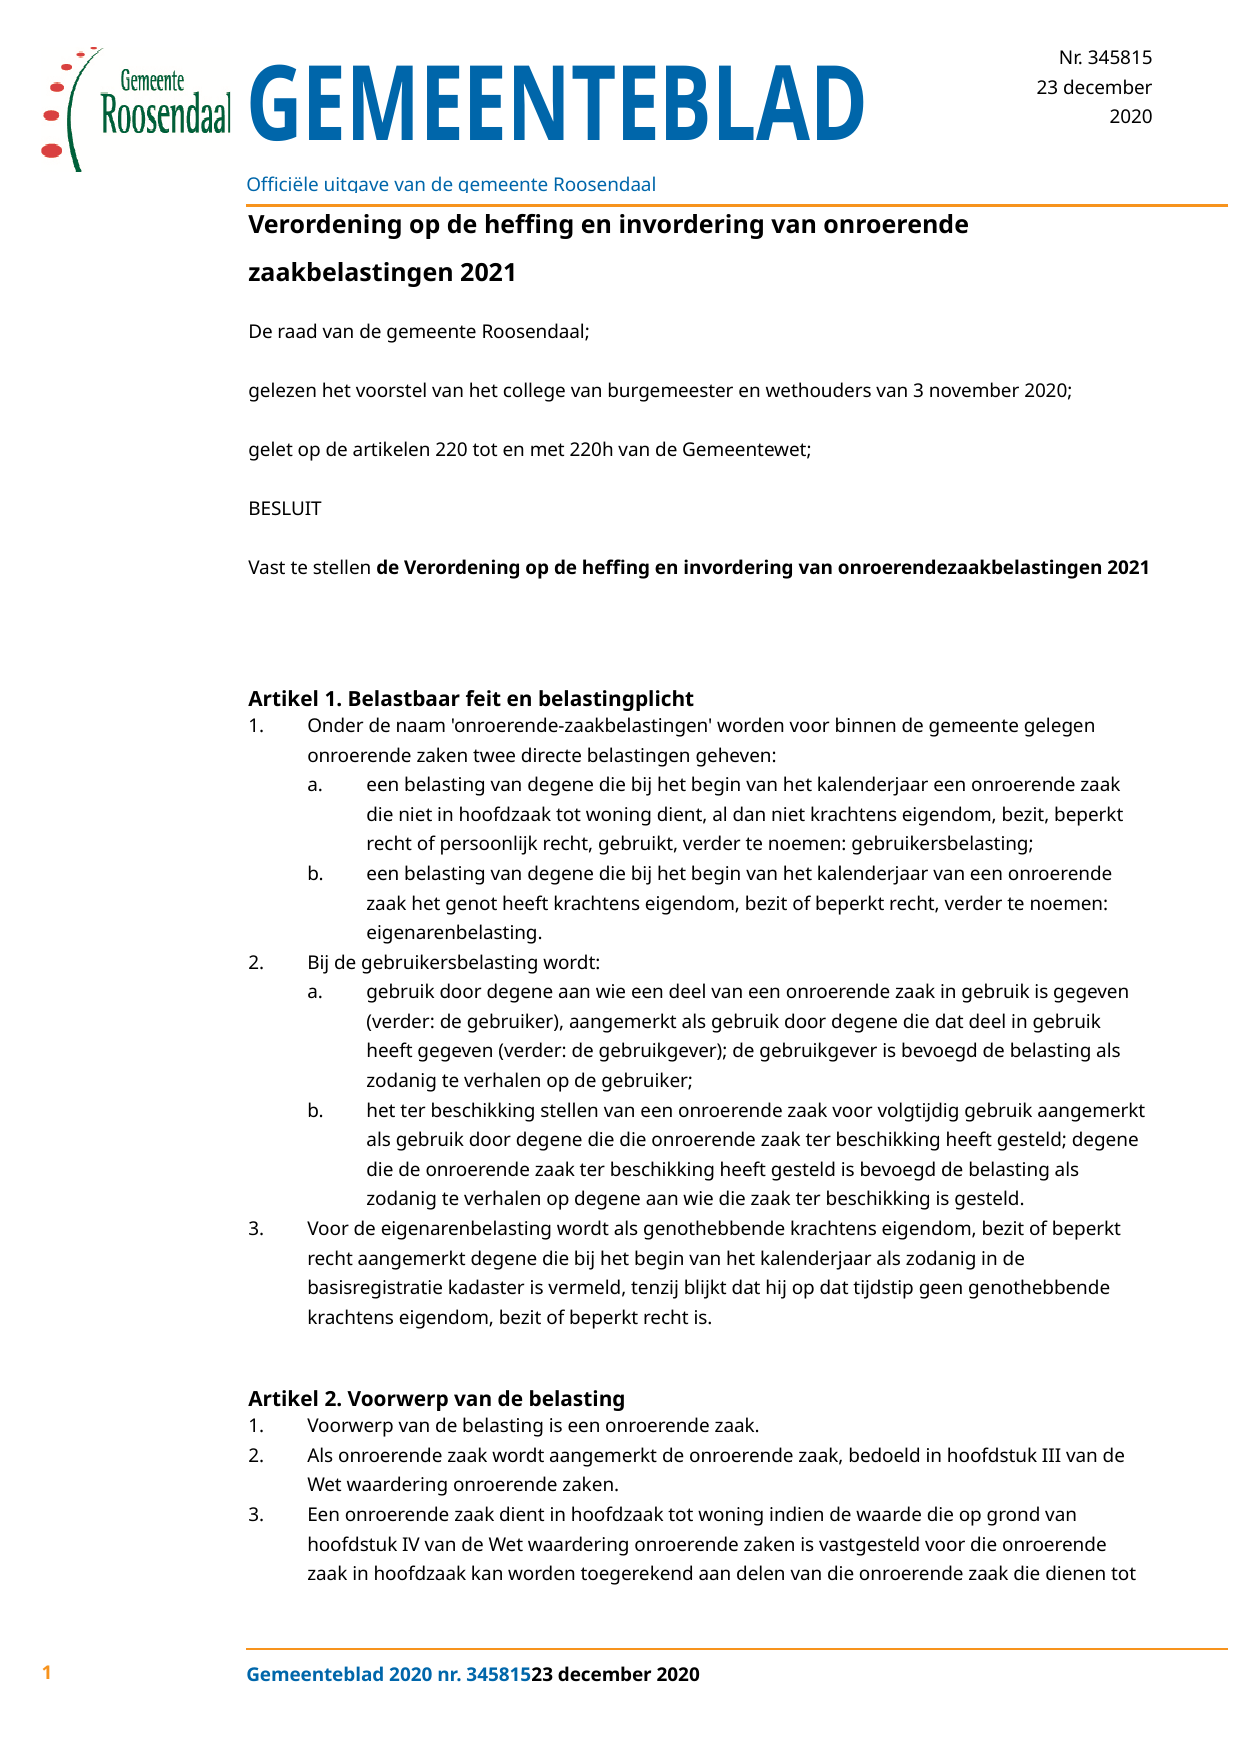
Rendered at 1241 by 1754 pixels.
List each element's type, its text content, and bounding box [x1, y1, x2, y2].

text gelezen het voorstel van het college van burgemeester en wethouders van 3 november 2020; [248, 377, 1152, 403]
text Artikel 2. Voorwerp van de belasting [248, 1384, 1152, 1412]
text BESLUIT [248, 495, 1152, 521]
list Onder de naam 'onroerende-zaakbelastingen' worden voor binnen de gemeente gelegen onroerende zaken twee directe belastingen geheven: [248, 712, 1152, 768]
text gelet op de artikelen 220 tot en met 220h van de Gemeentewet; [248, 436, 1152, 462]
text Verordening op de heffing en invordering van onroerende zaakbelastingen 2021 [248, 207, 1152, 288]
list een belasting van degene die bij het begin van het kalenderjaar een onroerende zaak die niet in hoofdzaak tot woning dient, al dan niet krachtens eigendom, bezit, beperkt recht of persoonlijk recht, gebruikt, verder te noemen: gebruikersbelasting; [307, 771, 1152, 856]
list het ter beschikking stellen van een onroerende zaak voor volgtijdig gebruik aangemerkt als gebruik door degene die die onroerende zaak ter beschikking heeft gesteld; degene die de onroerende zaak ter beschikking heeft gesteld is bevoegd de belasting als zodanig te verhalen op degene aan wie die zaak ter beschikking is gesteld. [307, 1097, 1152, 1211]
text Artikel 1. Belastbaar feit en belastingplicht [248, 684, 1152, 712]
list Een onroerende zaak dient in hoofdzaak tot woning indien de waarde die op grond van hoofdstuk IV van de Wet waardering onroerende zaken is vastgesteld voor die onroerende zaak in hoofdzaak kan worden toegerekend aan delen van die onroerende zaak die dienen tot [248, 1501, 1152, 1586]
picture [41, 47, 231, 172]
list Als onroerende zaak wordt aangemerkt de onroerende zaak, bedoeld in hoofdstuk III van de Wet waardering onroerende zaken. [248, 1442, 1152, 1497]
text Vast te stellen de Verordening op de heffing en invordering van onroerendezaakbelastingen 2021 [248, 554, 1152, 580]
list gebruik door degene aan wie een deel van een onroerende zaak in gebruik is gegeven (verder: de gebruiker), aangemerkt als gebruik door degene die dat deel in gebruik heeft gegeven (verder: de gebruikgever); de gebruikgever is bevoegd de belasting als zodanig te verhalen op de gebruiker; [307, 978, 1152, 1093]
text De raad van de gemeente Roosendaal; [248, 318, 1152, 344]
list Voor de eigenarenbelasting wordt als genothebbende krachtens eigendom, bezit of beperkt recht aangemerkt degene die bij het begin van het kalenderjaar als zodanig in de basisregistratie kadaster is vermeld, tenzij blijkt dat hij op dat tijdstip geen genothebbende krachtens eigendom, bezit of beperkt recht is. [248, 1215, 1152, 1330]
list een belasting van degene die bij het begin van het kalenderjaar van een onroerende zaak het genot heeft krachtens eigendom, bezit of beperkt recht, verder te noemen: eigenarenbelasting. [307, 860, 1152, 945]
list Bij de gebruikersbelasting wordt: [248, 949, 1152, 975]
list Voorwerp van de belasting is een onroerende zaak. [248, 1412, 1152, 1438]
